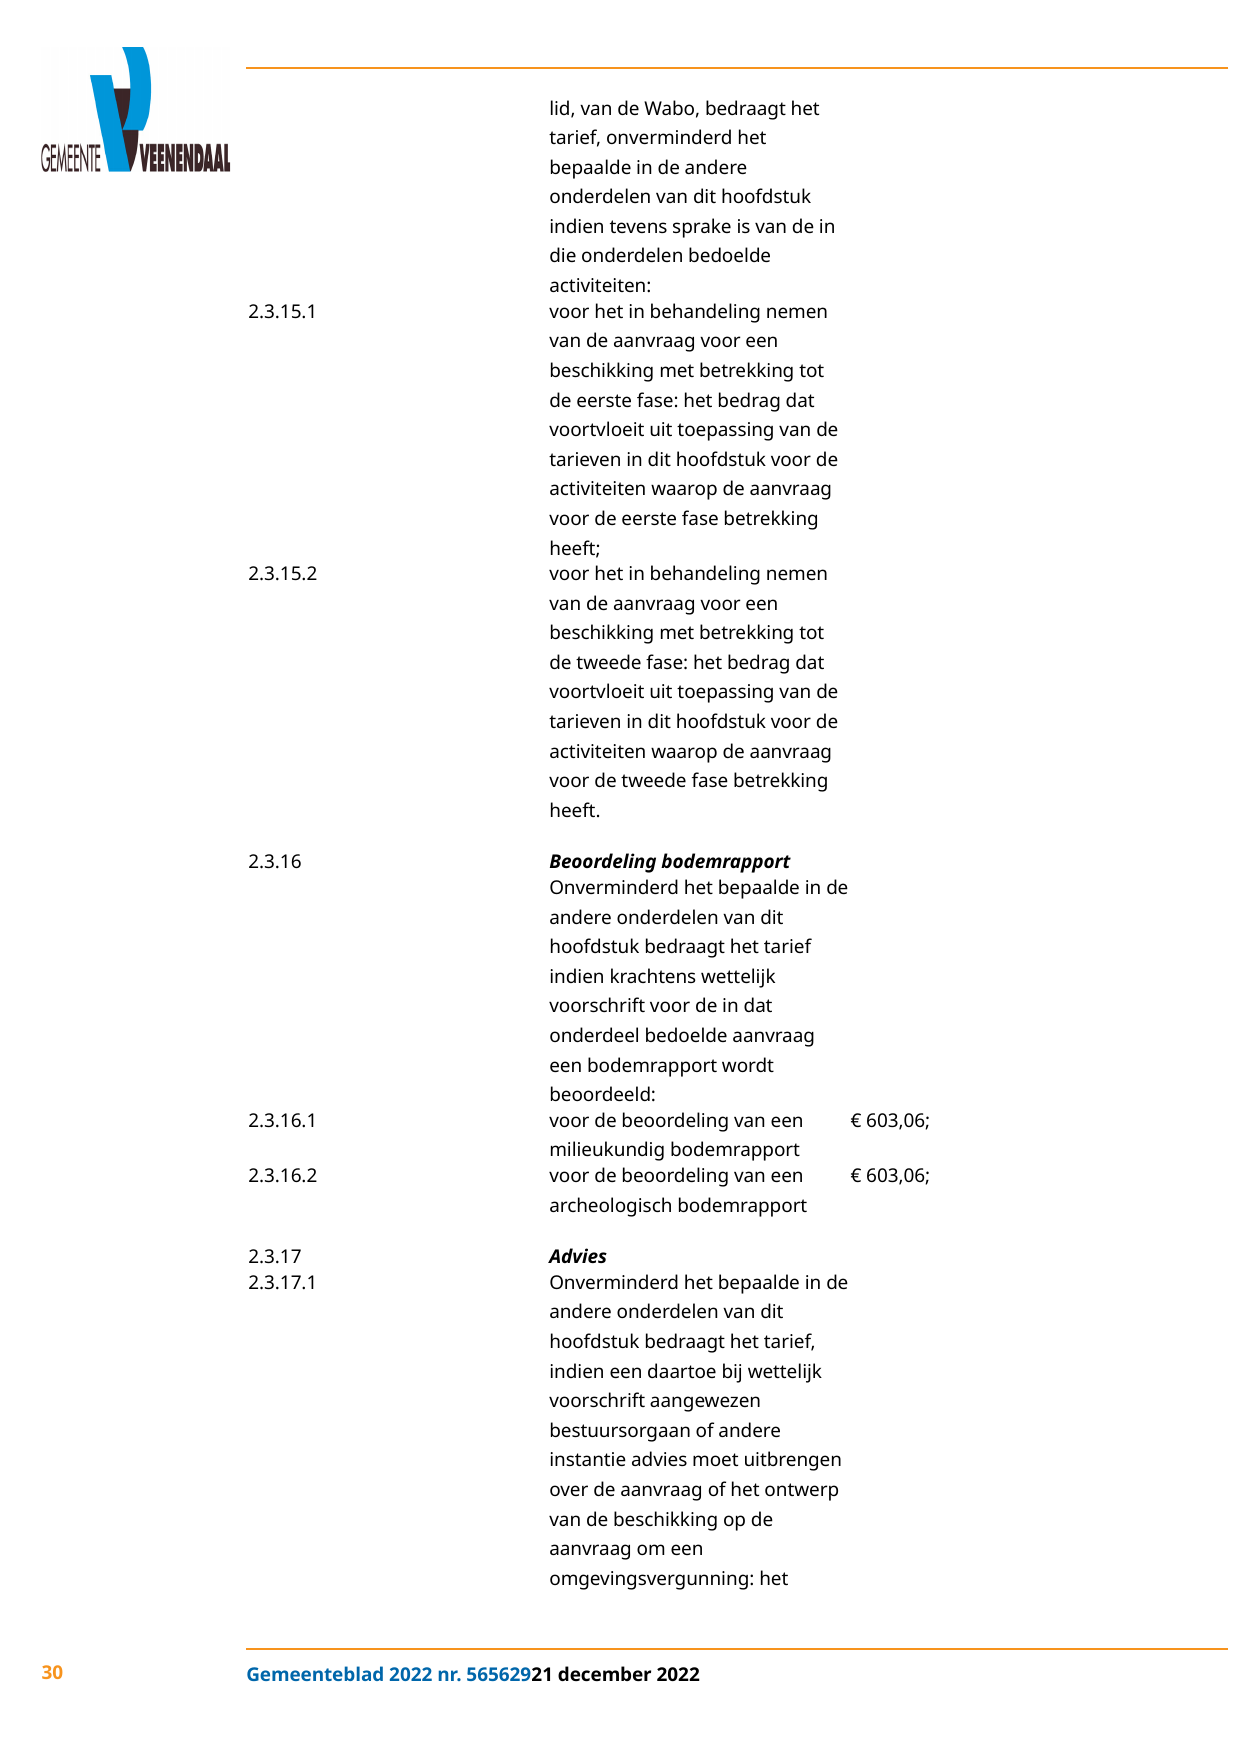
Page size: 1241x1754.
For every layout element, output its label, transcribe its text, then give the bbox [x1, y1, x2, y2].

table_cell [248, 95, 549, 298]
table_cell € 603,06; [850, 1163, 1152, 1218]
picture [123, 47, 231, 172]
table_cell 2.3.15.2 [248, 560, 549, 823]
table_cell 2.3.17 [248, 1244, 549, 1269]
table_cell [248, 823, 549, 848]
table_cell lid, van de Wabo, bedraagt het tarief, onverminderd het bepaalde in de andere onderdelen van dit hoofdstuk indien tevens sprake is van de in die onderdelen bedoelde activiteiten: [549, 95, 850, 298]
table_cell voor de beoordeling van een milieukundig bodemrapport [549, 1107, 850, 1162]
table_cell Onverminderd het bepaalde in de andere onderdelen van dit hoofdstuk bedraagt het tarief, indien een daartoe bij wettelijk voorschrift aangewezen bestuursorgaan of andere instantie advies moet uitbrengen over de aanvraag of het ontwerp van de beschikking op de aanvraag om een omgevingsvergunning: het [549, 1269, 850, 1591]
table_cell [850, 298, 1152, 560]
table_cell [850, 849, 1152, 874]
table_cell [248, 874, 549, 1107]
table_cell [850, 1269, 1152, 1591]
table_cell voor het in behandeling nemen van de aanvraag voor een beschikking met betrekking tot de tweede fase: het bedrag dat voortvloeit uit toepassing van de tarieven in dit hoofdstuk voor de activiteiten waarop de aanvraag voor de tweede fase betrekking heeft. [549, 560, 850, 823]
table_cell [850, 1218, 1152, 1243]
table_cell Advies [549, 1244, 850, 1269]
table_cell 2.3.16.2 [248, 1163, 549, 1218]
table_cell [850, 560, 1152, 823]
table_cell 2.3.16.1 [248, 1107, 549, 1162]
table_cell € 603,06; [850, 1107, 1152, 1162]
table_cell [850, 874, 1152, 1107]
table_cell 2.3.16 [248, 849, 549, 874]
table_cell Onverminderd het bepaalde in de andere onderdelen van dit hoofdstuk bedraagt het tarief indien krachtens wettelijk voorschrift voor de in dat onderdeel bedoelde aanvraag een bodemrapport wordt beoordeeld: [549, 874, 850, 1107]
table_cell [549, 823, 850, 848]
table_cell voor de beoordeling van een archeologisch bodemrapport [549, 1163, 850, 1218]
table_cell [850, 1244, 1152, 1269]
table_cell [850, 95, 1152, 298]
table_cell voor het in behandeling nemen van de aanvraag voor een beschikking met betrekking tot de eerste fase: het bedrag dat voortvloeit uit toepassing van de tarieven in dit hoofdstuk voor de activiteiten waarop de aanvraag voor de eerste fase betrekking heeft; [549, 298, 850, 560]
table_cell 2.3.15.1 [248, 298, 549, 560]
table_cell Beoordeling bodemrapport [549, 849, 850, 874]
table_cell 2.3.17.1 [248, 1269, 549, 1591]
table_cell [850, 823, 1152, 848]
picture [41, 47, 130, 172]
table_cell [549, 1218, 850, 1243]
table_cell [248, 1218, 549, 1243]
